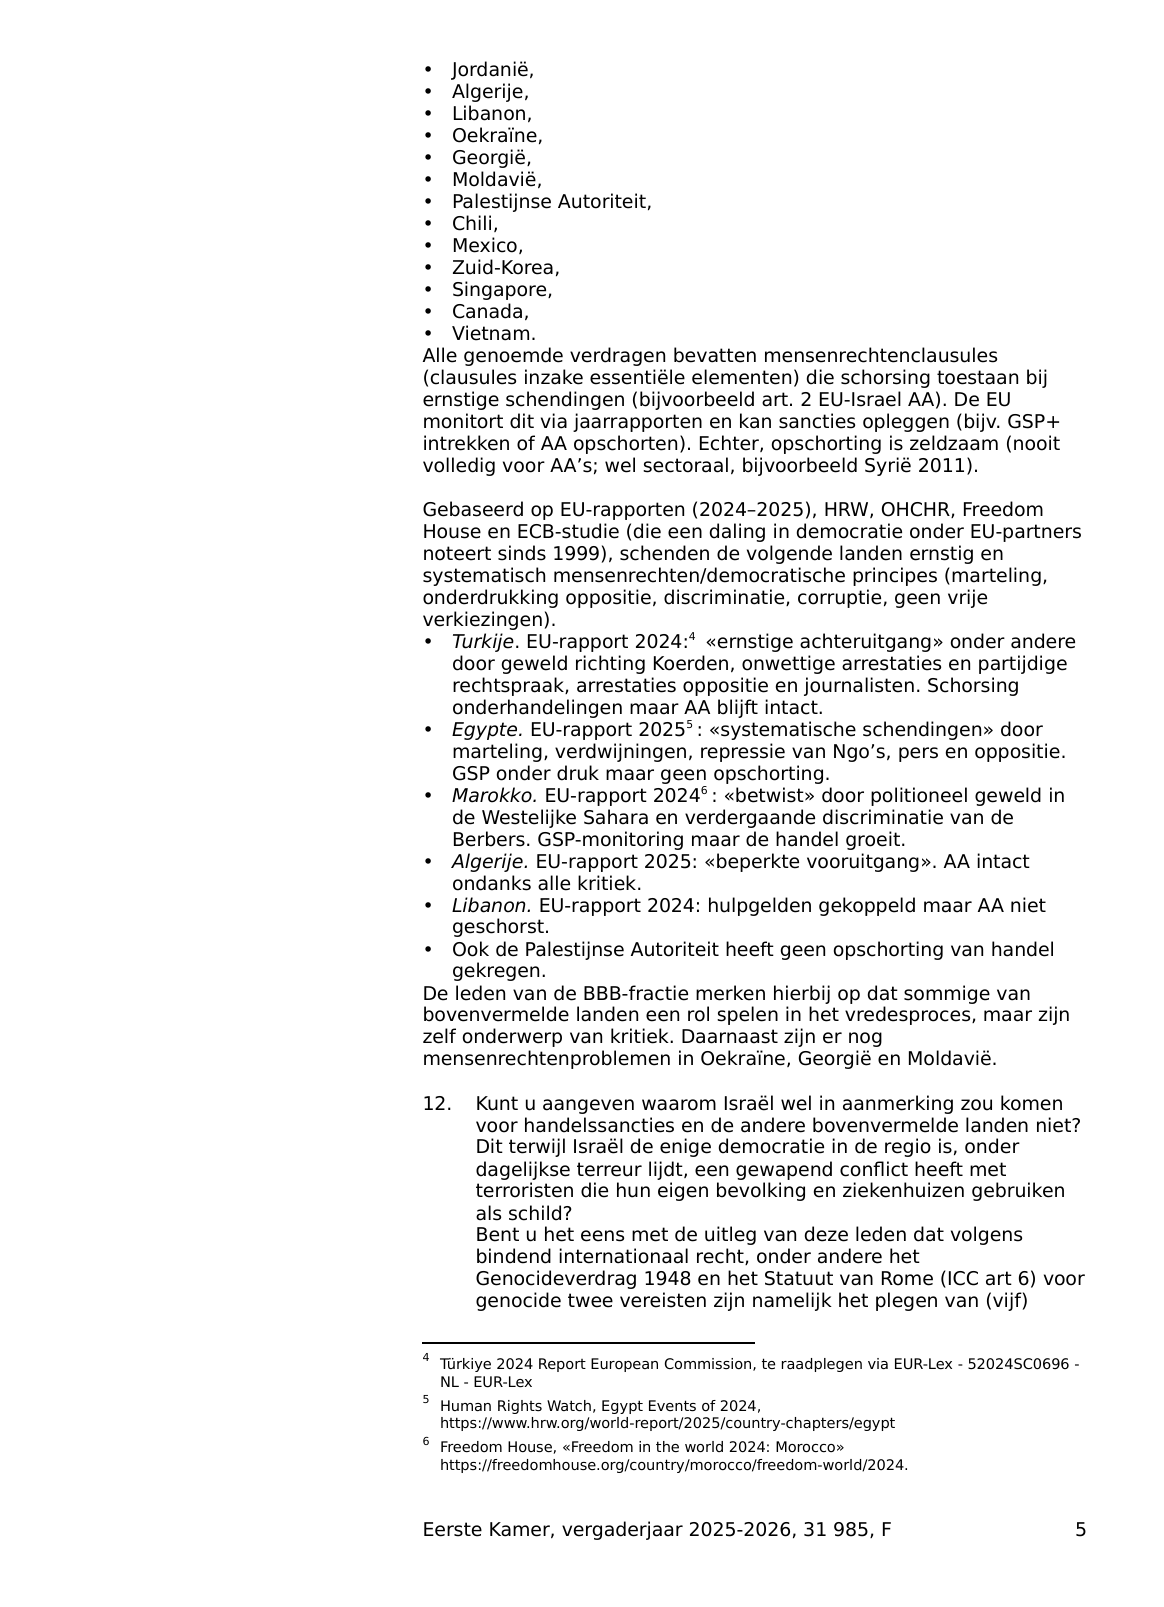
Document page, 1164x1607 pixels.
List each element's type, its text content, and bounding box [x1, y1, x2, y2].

text • Marokko. EU-rapport 2024: «betwist» door politioneel geweld in de Westelijke Sahara en verdergaande discriminatie van de Berbers. GSP-monitoring maar de handel groeit. [422, 784, 1087, 851]
text Human Rights Watch, Egypt Events of 2024, https://www.hrw.org/world-report/2025/country-chapters/egypt [422, 1393, 1087, 1432]
text • Egypte. EU-rapport 2025: «systematische schendingen» door marteling, verdwijningen, repressie van Ngo’s, pers en oppositie. GSP onder druk maar geen opschorting. [422, 719, 1087, 784]
text • Algerije, [422, 81, 1087, 103]
text • Singapore, [422, 279, 1087, 301]
text Freedom House, «Freedom in the world 2024: Morocco» https://freedomhouse.org/country/morocco/freedom-world/2024. [422, 1435, 1087, 1474]
text Alle genoemde verdragen bevatten mensenrechtenclausules (clausules inzake essentiële elementen) die schorsing toestaan bij ernstige schendingen (bijvoorbeeld art. 2 EU-Israel AA). De EU monitort dit via jaarrapporten en kan sancties opleggen (bijv. GSP+ intrekken of AA opschorten). Echter, opschorting is zeldzaam (nooit volledig voor AA’s; wel sectoraal, bijvoorbeeld Syrië 2011). [422, 345, 1087, 477]
text • Libanon, [422, 103, 1087, 125]
text Gebaseerd op EU-rapporten (2024–2025), HRW, OHCHR, Freedom House en ECB-studie (die een daling in democratie onder EU-partners noteert sinds 1999), schenden de volgende landen ernstig en systematisch mensenrechten/democratische principes (marteling, onderdrukking oppositie, discriminatie, corruptie, geen vrije verkiezingen). [422, 499, 1087, 631]
text • Chili, [422, 213, 1087, 235]
text • Jordanië, [422, 59, 1087, 81]
text • Mexico, [422, 235, 1087, 257]
text 12. Kunt u aangeven waarom Israël wel in aanmerking zou komen voor handelssancties en de andere bovenvermelde landen niet? Dit terwijl Israël de enige democratie in de regio is, onder dagelijkse terreur lijdt, een gewapend conflict heeft met terroristen die hun eigen bevolking en ziekenhuizen gebruiken als schild? [422, 1092, 1087, 1224]
text • Turkije. EU-rapport 2024: «ernstige achteruitgang» onder andere door geweld richting Koerden, onwettige arrestaties en partijdige rechtspraak, arrestaties oppositie en journalisten. Schorsing onderhandelingen maar AA blijft intact. [422, 631, 1087, 719]
text • Vietnam. [422, 323, 1087, 345]
text Bent u het eens met de uitleg van deze leden dat volgens bindend internationaal recht, onder andere het Genocideverdrag 1948 en het Statuut van Rome (ICC art 6) voor genocide twee vereisten zijn namelijk het plegen van (vijf) [475, 1224, 1087, 1312]
text • Georgië, [422, 147, 1087, 169]
text • Algerije. EU-rapport 2025: «beperkte vooruitgang». AA intact ondanks alle kritiek. [422, 851, 1087, 894]
text • Canada, [422, 301, 1087, 323]
text • Oekraïne, [422, 125, 1087, 147]
text • Libanon. EU-rapport 2024: hulpgelden gekoppeld maar AA niet geschorst. [422, 894, 1087, 938]
text Türkiye 2024 Report European Commission, te raadplegen via EUR-Lex - 52024SC0696 - NL - EUR-Lex [422, 1352, 1087, 1391]
text • Palestijnse Autoriteit, [422, 191, 1087, 213]
text • Moldavië, [422, 169, 1087, 191]
text De leden van de BBB-fractie merken hierbij op dat sommige van bovenvermelde landen een rol spelen in het vredesproces, maar zijn zelf onderwerp van kritiek. Daarnaast zijn er nog mensenrechtenproblemen in Oekraïne, Georgië en Moldavië. [422, 982, 1087, 1070]
text • Zuid-Korea, [422, 257, 1087, 279]
text • Ook de Palestijnse Autoriteit heeft geen opschorting van handel gekregen. [422, 938, 1087, 982]
